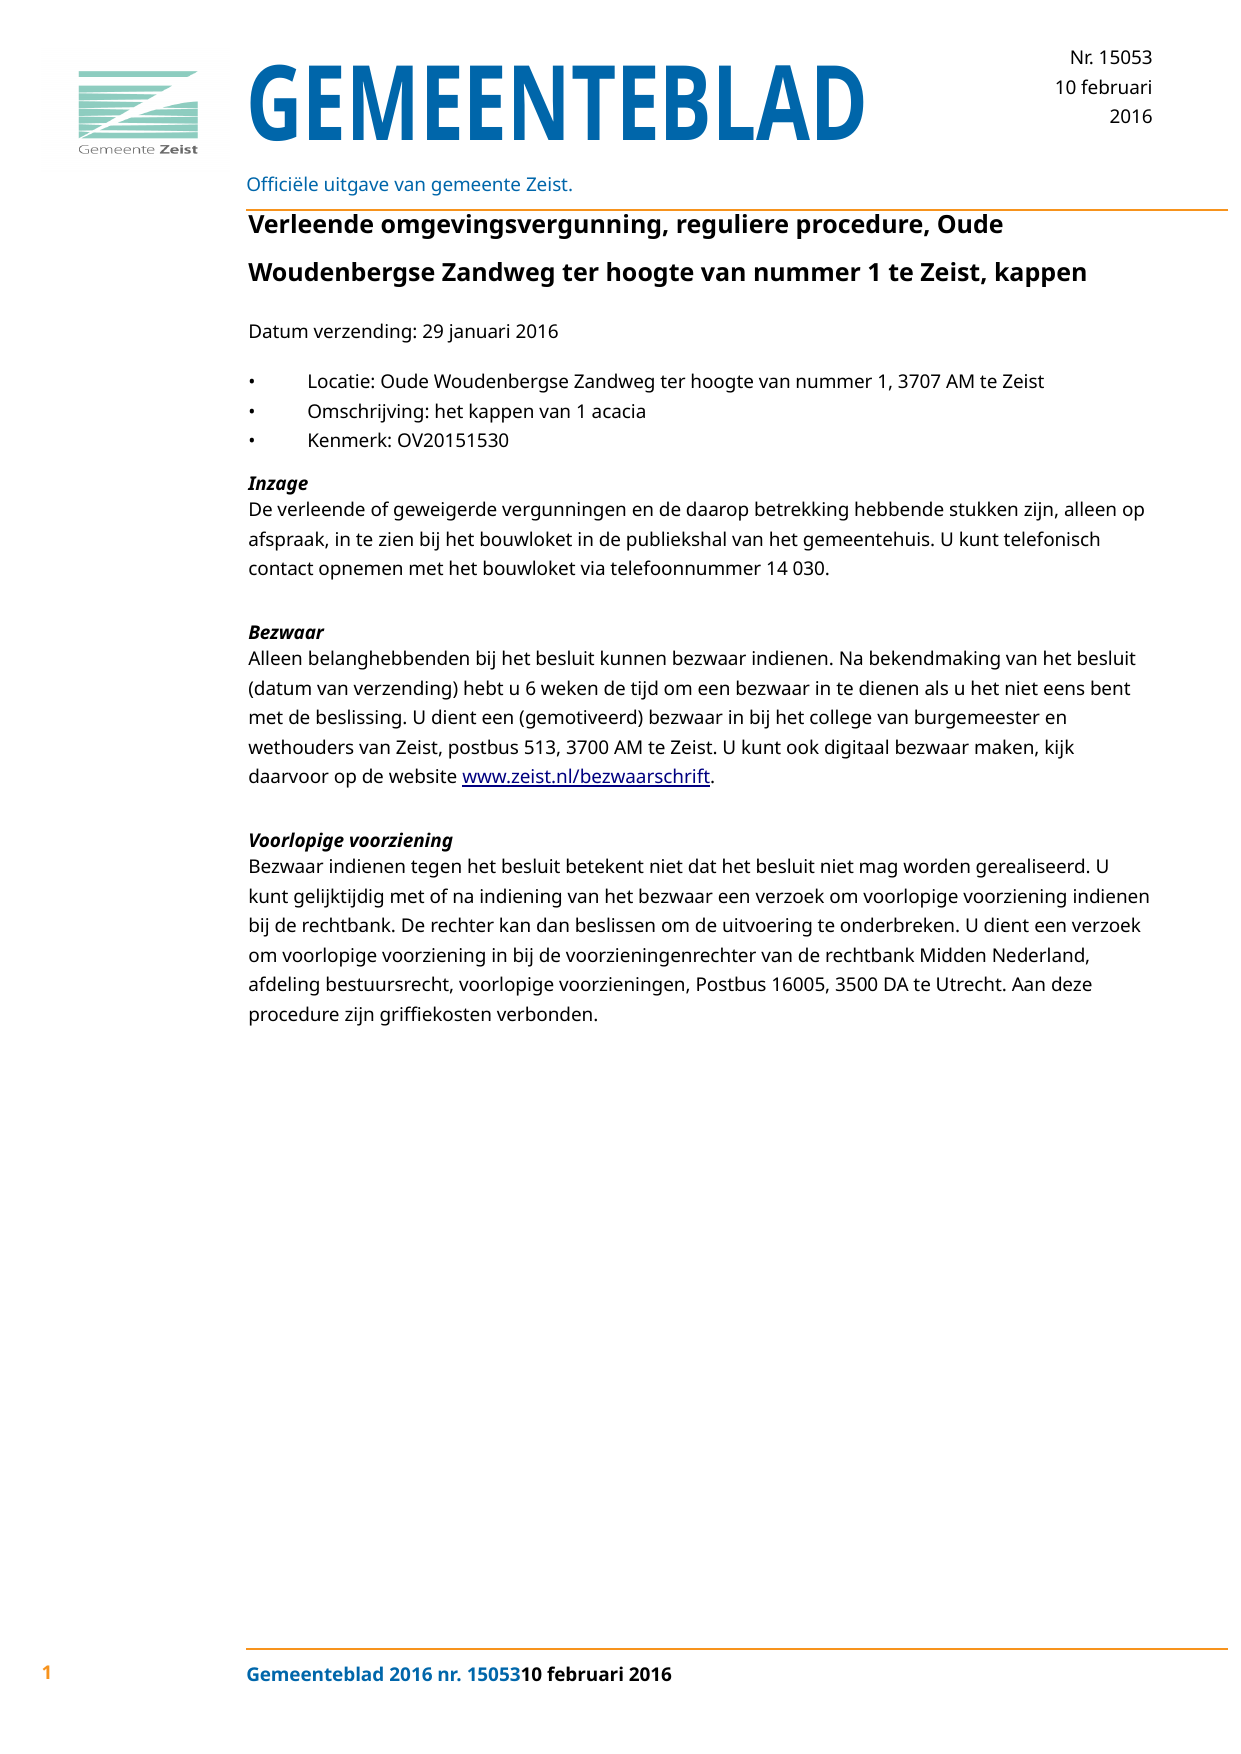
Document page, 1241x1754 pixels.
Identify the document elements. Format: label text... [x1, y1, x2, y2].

text Alleen belanghebbenden bij het besluit kunnen bezwaar indienen. Na bekendmaking van het besluit (datum van verzending) hebt u 6 weken de tijd om een bezwaar in te dienen als u het niet eens bent met de beslissing. U dient een (gemotiveerd) bezwaar in bij het college van burgemeester en wethouders van Zeist, postbus 513, 3700 AM te Zeist. U kunt ook digitaal bezwaar maken, kijk daarvoor op de website www.zeist.nl/bezwaarschrift. [248, 645, 1152, 789]
text Inzage [248, 471, 1152, 496]
text Verleende omgevingsvergunning, reguliere procedure, Oude Woudenbergse Zandweg ter hoogte van nummer 1 te Zeist, kappen [248, 211, 1152, 288]
text Bezwaar [248, 619, 1152, 645]
picture [41, 47, 231, 172]
list Kenmerk: OV20151530 [248, 427, 1152, 453]
text Bezwaar indienen tegen het besluit betekent niet dat het besluit niet mag worden gerealiseerd. U kunt gelijktijdig met of na indiening van het bezwaar een verzoek om voorlopige voorziening indienen bij de rechtbank. De rechter kan dan beslissen om de uitvoering te onderbreken. U dient een verzoek om voorlopige voorziening in bij de voorzieningenrechter van de rechtbank Midden Nederland, afdeling bestuursrecht, voorlopige voorzieningen, Postbus 16005, 3500 DA te Utrecht. Aan deze procedure zijn griffiekosten verbonden. [248, 853, 1152, 1027]
text De verleende of geweigerde vergunningen en de daarop betrekking hebbende stukken zijn, alleen op afspraak, in te zien bij het bouwloket in de publiekshal van het gemeentehuis. U kunt telefonisch contact opnemen met het bouwloket via telefoonnummer 14 030. [248, 496, 1152, 581]
text Voorlopige voorziening [248, 827, 1152, 853]
list Locatie: Oude Woudenbergse Zandweg ter hoogte van nummer 1, 3707 AM te Zeist [248, 368, 1152, 394]
text Datum verzending: 29 januari 2016 [248, 318, 1152, 344]
list Omschrijving: het kappen van 1 acacia [248, 398, 1152, 424]
